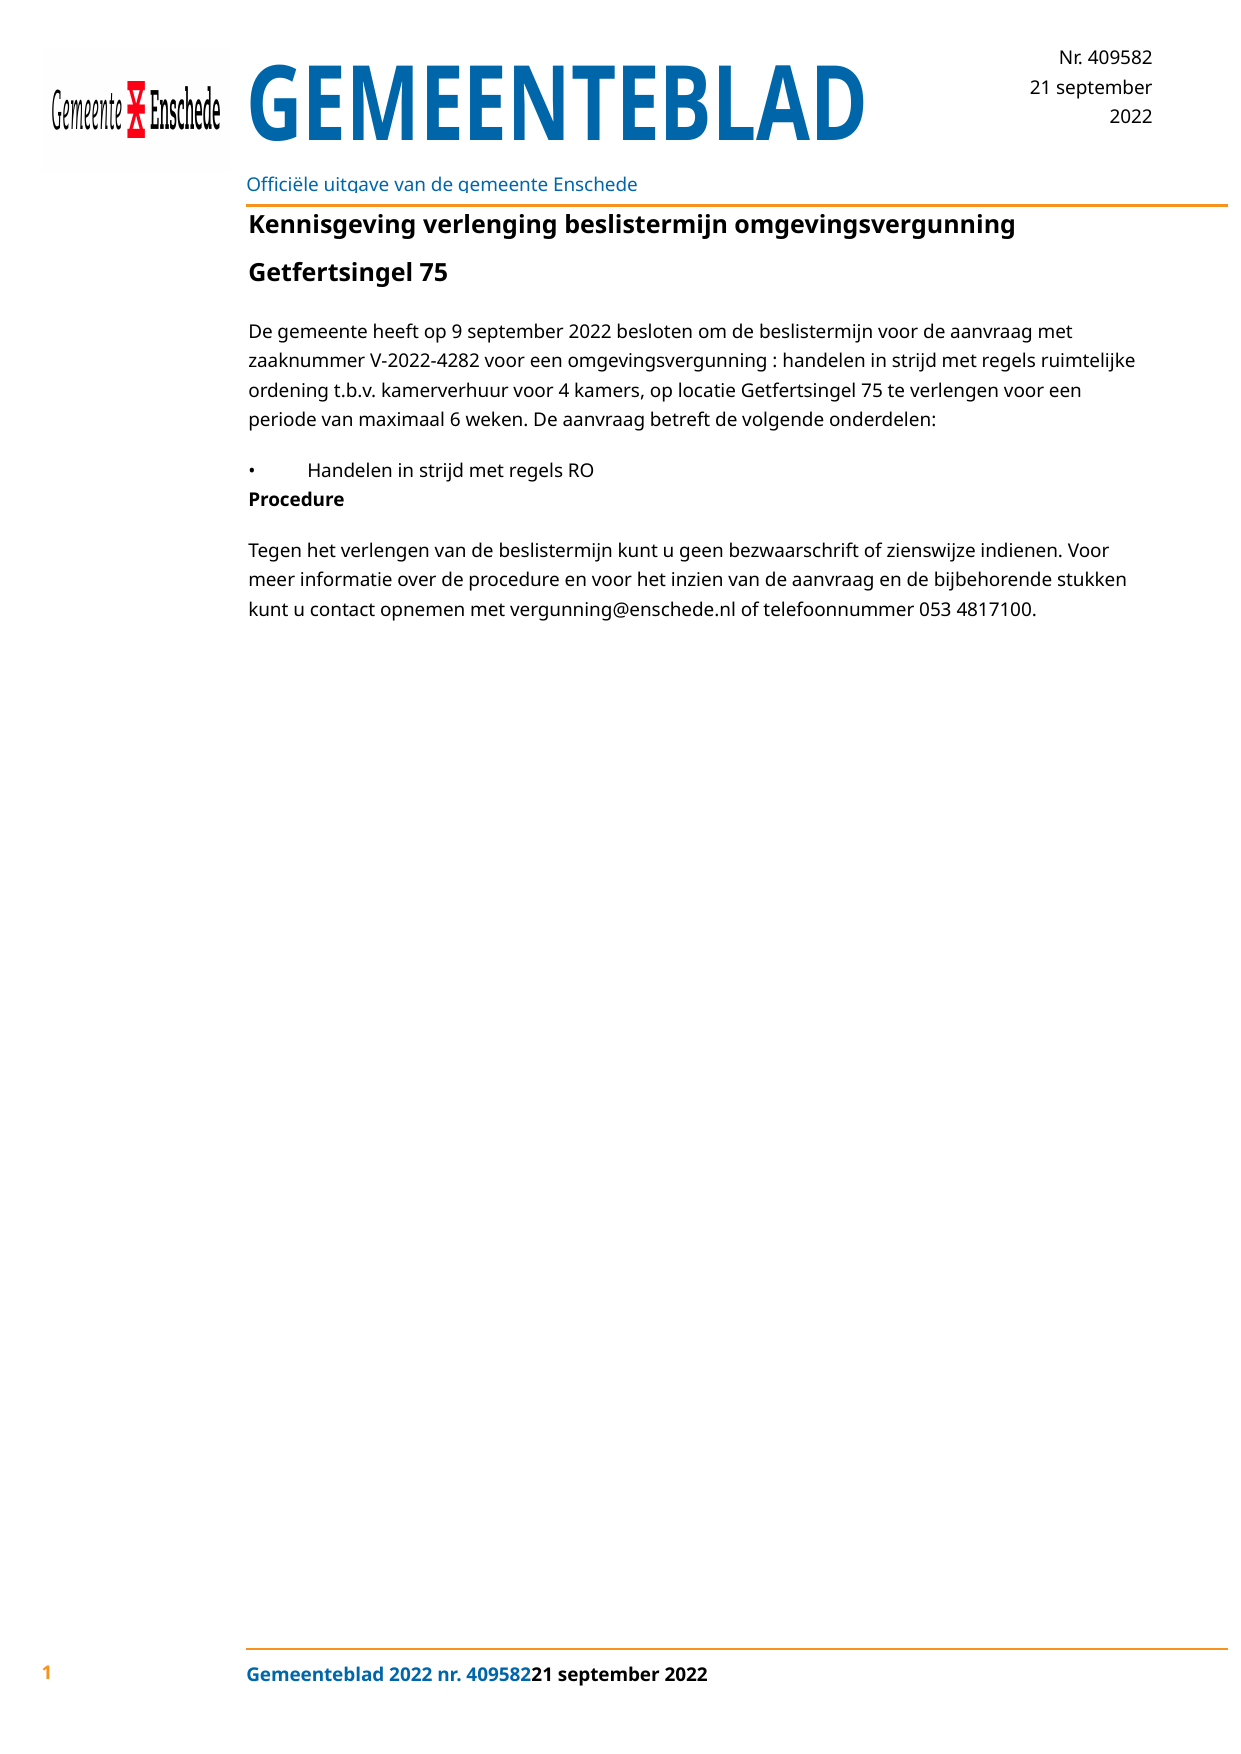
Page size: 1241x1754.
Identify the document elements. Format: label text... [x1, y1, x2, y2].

text Procedure [248, 487, 1152, 512]
text Tegen het verlengen van de beslistermijn kunt u geen bezwaarschrift of zienswijze indienen. Voor meer informatie over de procedure en voor het inzien van de aanvraag en de bijbehorende stukken kunt u contact opnemen met vergunning@enschede.nl of telefoonnummer 053 4817100. [248, 537, 1152, 622]
picture [41, 47, 231, 172]
text De gemeente heeft op 9 september 2022 besloten om de beslistermijn voor de aanvraag met zaaknummer V-2022-4282 voor een omgevingsvergunning : handelen in strijd met regels ruimtelijke ordening t.b.v. kamerverhuur voor 4 kamers, op locatie Getfertsingel 75 te verlengen voor een periode van maximaal 6 weken. De aanvraag betreft de volgende onderdelen: [248, 318, 1152, 432]
list Handelen in strijd met regels RO [248, 457, 1152, 483]
text Kennisgeving verlenging beslistermijn omgevingsvergunning Getfertsingel 75 [248, 207, 1152, 288]
